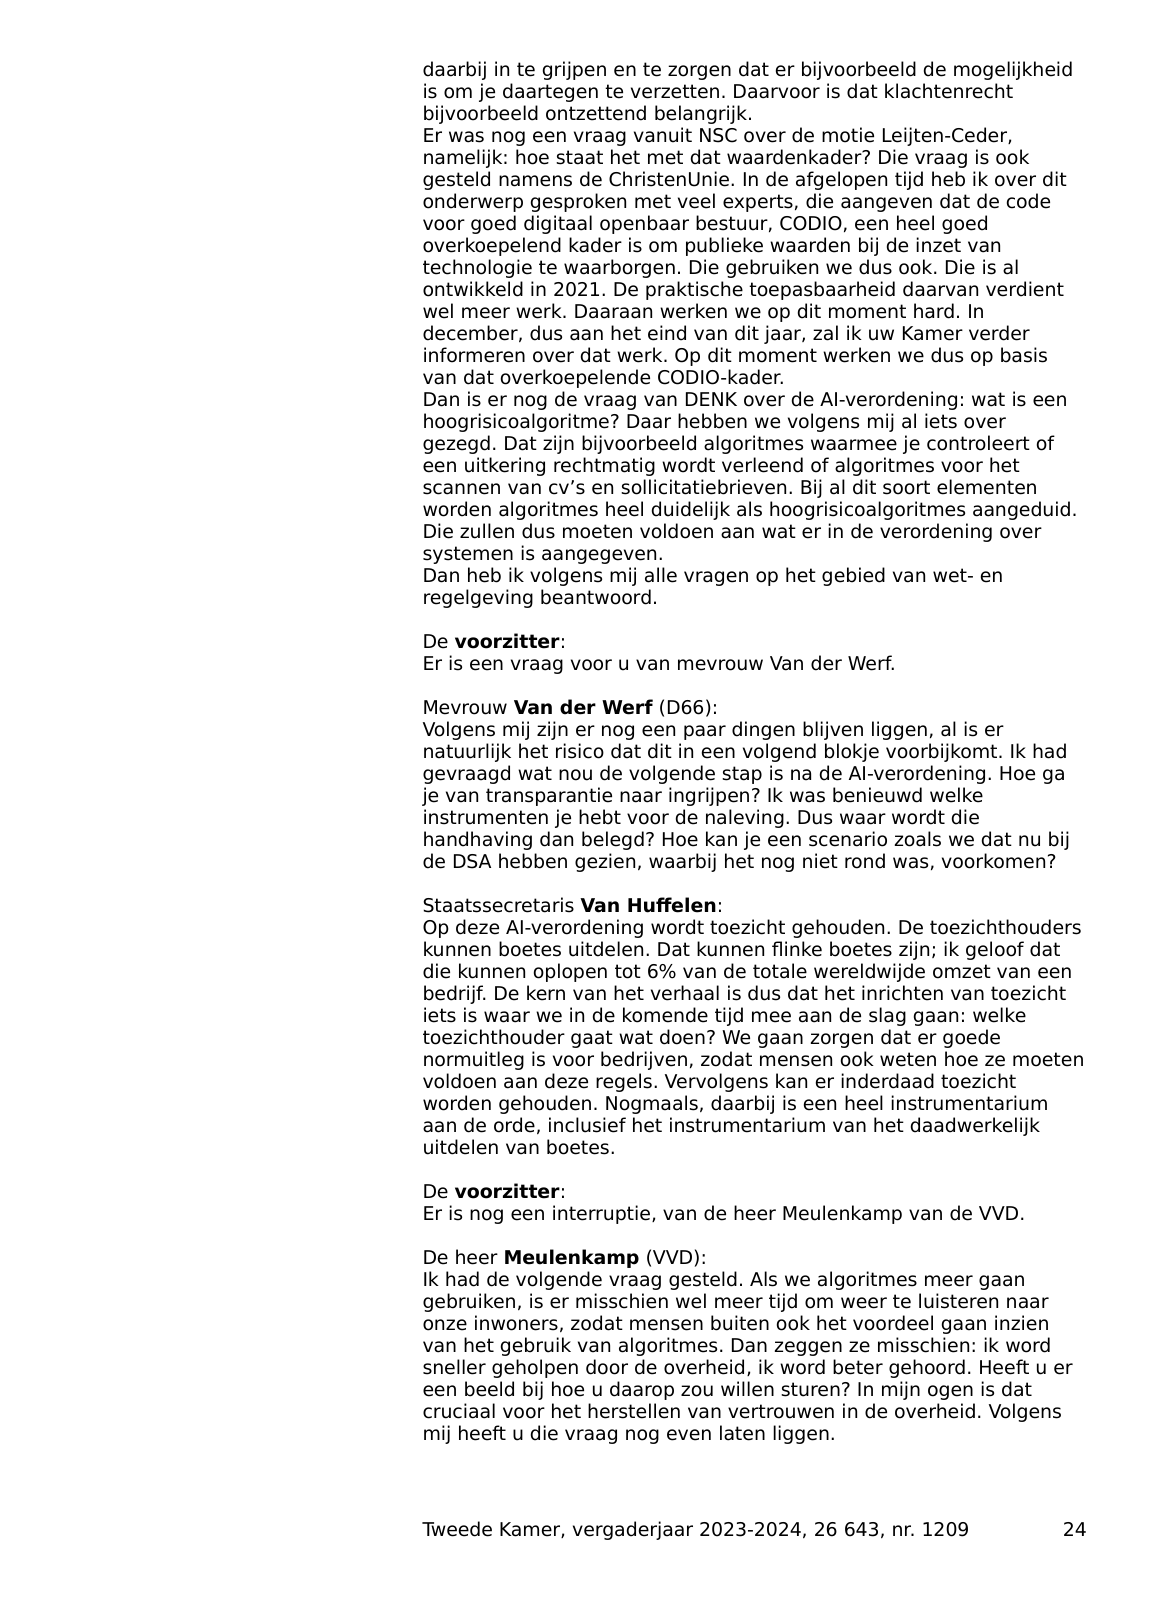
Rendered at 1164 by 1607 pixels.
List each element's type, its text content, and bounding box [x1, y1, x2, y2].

text De voorzitter: [422, 631, 1087, 653]
text Staatssecretaris Van Huffelen: [422, 895, 1087, 917]
text De voorzitter: [422, 1181, 1087, 1203]
text daarbij in te grijpen en te zorgen dat er bijvoorbeeld de mogelijkheid is om je daartegen te verzetten. Daarvoor is dat klachtenrecht bijvoorbeeld ontzettend belangrijk. [422, 59, 1087, 125]
text Dan is er nog de vraag van DENK over de AI-verordening: wat is een hoogrisicoalgoritme? Daar hebben we volgens mij al iets over gezegd. Dat zijn bijvoorbeeld algoritmes waarmee je controleert of een uitkering rechtmatig wordt verleend of algoritmes voor het scannen van cv’s en sollicitatiebrieven. Bij al dit soort elementen worden algoritmes heel duidelijk als hoogrisicoalgoritmes aangeduid. Die zullen dus moeten voldoen aan wat er in de verordening over systemen is aangegeven. [422, 389, 1087, 564]
text Er is nog een interruptie, van de heer Meulenkamp van de VVD. [422, 1203, 1087, 1225]
text Mevrouw Van der Werf (D66): [422, 697, 1087, 719]
text Er was nog een vraag vanuit NSC over de motie Leijten-Ceder, namelijk: hoe staat het met dat waardenkader? Die vraag is ook gesteld namens de ChristenUnie. In de afgelopen tijd heb ik over dit onderwerp gesproken met veel experts, die aangeven dat de code voor goed digitaal openbaar bestuur, CODIO, een heel goed overkoepelend kader is om publieke waarden bij de inzet van technologie te waarborgen. Die gebruiken we dus ook. Die is al ontwikkeld in 2021. De praktische toepasbaarheid daarvan verdient wel meer werk. Daaraan werken we op dit moment hard. In december, dus aan het eind van dit jaar, zal ik uw Kamer verder informeren over dat werk. Op dit moment werken we dus op basis van dat overkoepelende CODIO-kader. [422, 125, 1087, 389]
text De heer Meulenkamp (VVD): [422, 1247, 1087, 1269]
text Volgens mij zijn er nog een paar dingen blijven liggen, al is er natuurlijk het risico dat dit in een volgend blokje voorbijkomt. Ik had gevraagd wat nou de volgende stap is na de AI-verordening. Hoe ga je van transparantie naar ingrijpen? Ik was benieuwd welke instrumenten je hebt voor de naleving. Dus waar wordt die handhaving dan belegd? Hoe kan je een scenario zoals we dat nu bij de DSA hebben gezien, waarbij het nog niet rond was, voorkomen? [422, 719, 1087, 873]
text Dan heb ik volgens mij alle vragen op het gebied van wet- en regelgeving beantwoord. [422, 564, 1087, 608]
text Er is een vraag voor u van mevrouw Van der Werf. [422, 653, 1087, 675]
text Ik had de volgende vraag gesteld. Als we algoritmes meer gaan gebruiken, is er misschien wel meer tijd om weer te luisteren naar onze inwoners, zodat mensen buiten ook het voordeel gaan inzien van het gebruik van algoritmes. Dan zeggen ze misschien: ik word sneller geholpen door de overheid, ik word beter gehoord. Heeft u er een beeld bij hoe u daarop zou willen sturen? In mijn ogen is dat cruciaal voor het herstellen van vertrouwen in de overheid. Volgens mij heeft u die vraag nog even laten liggen. [422, 1269, 1087, 1445]
text Op deze AI-verordening wordt toezicht gehouden. De toezichthouders kunnen boetes uitdelen. Dat kunnen flinke boetes zijn; ik geloof dat die kunnen oplopen tot 6% van de totale wereldwijde omzet van een bedrijf. De kern van het verhaal is dus dat het inrichten van toezicht iets is waar we in de komende tijd mee aan de slag gaan: welke toezichthouder gaat wat doen? We gaan zorgen dat er goede normuitleg is voor bedrijven, zodat mensen ook weten hoe ze moeten voldoen aan deze regels. Vervolgens kan er inderdaad toezicht worden gehouden. Nogmaals, daarbij is een heel instrumentarium aan de orde, inclusief het instrumentarium van het daadwerkelijk uitdelen van boetes. [422, 917, 1087, 1159]
